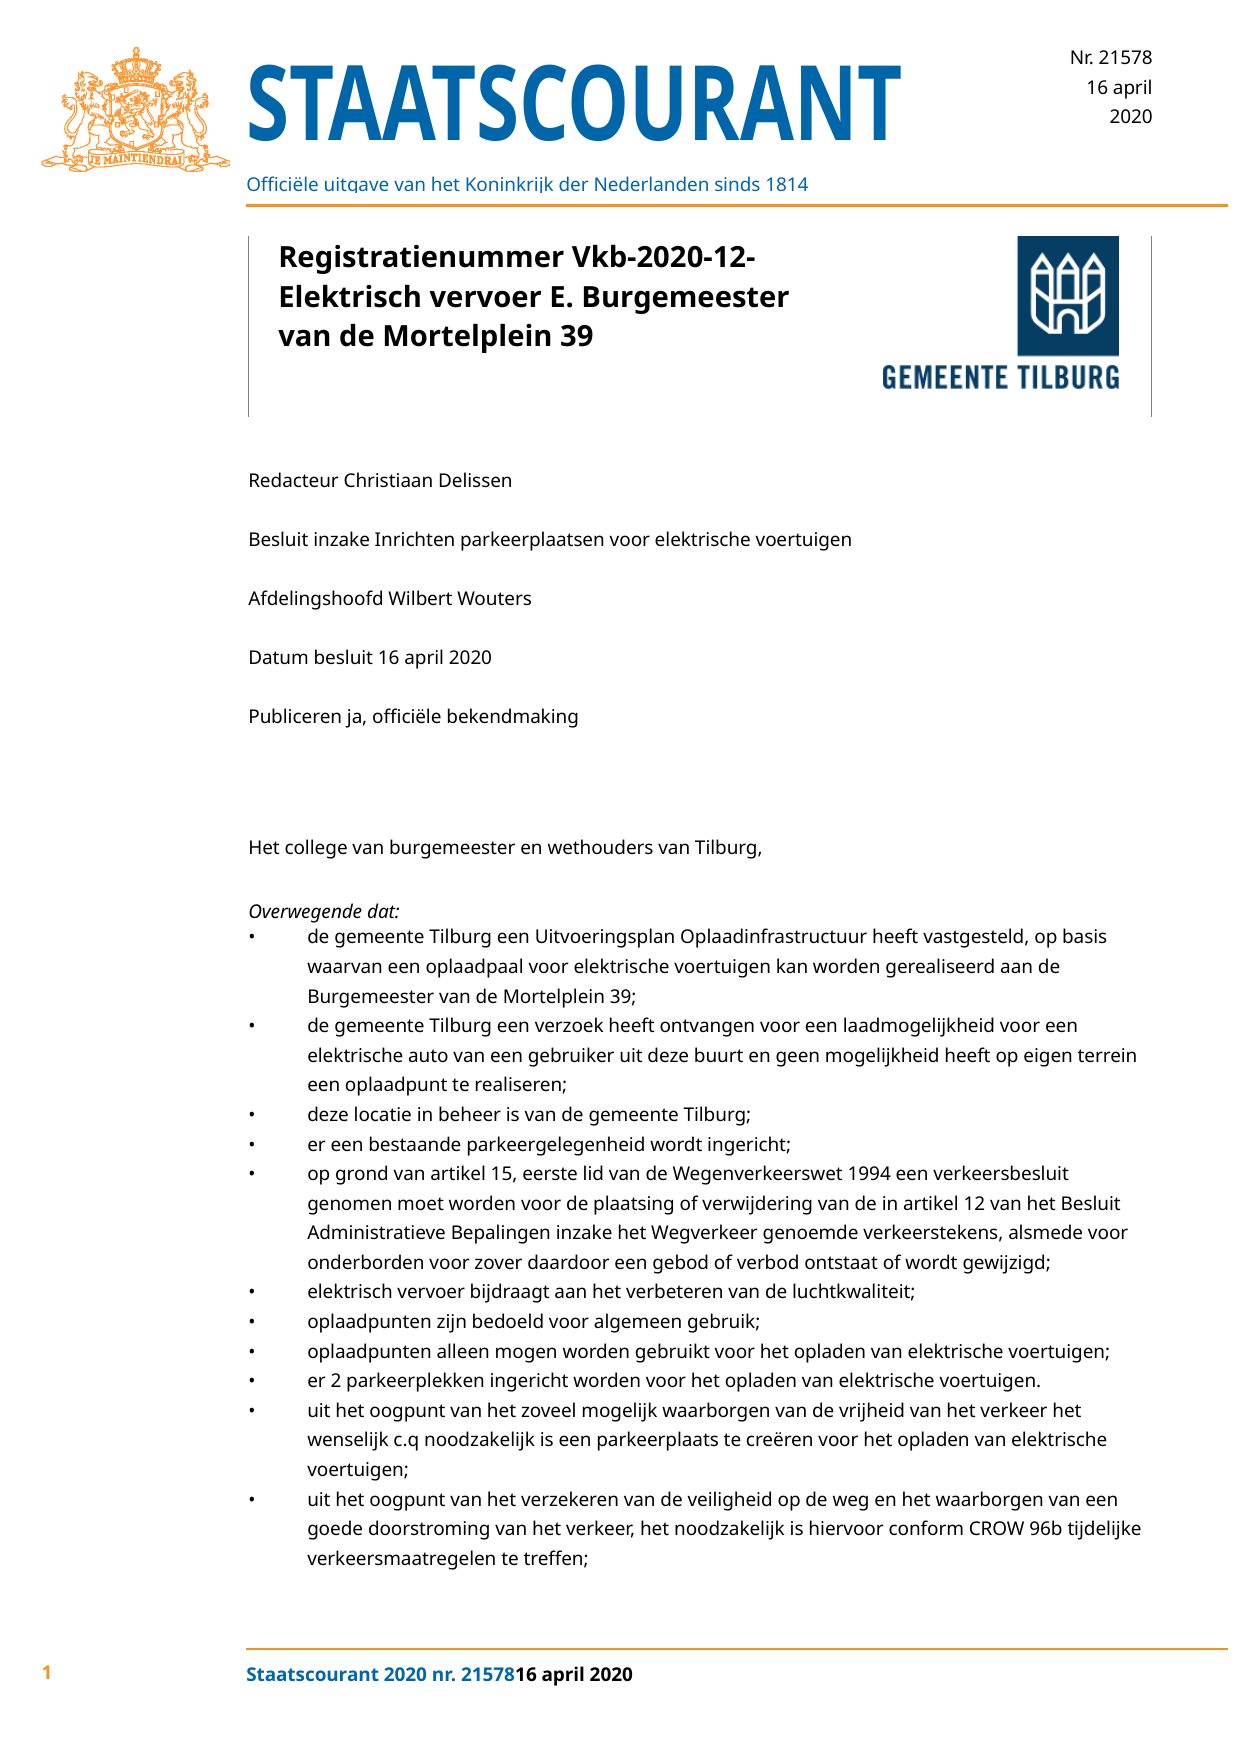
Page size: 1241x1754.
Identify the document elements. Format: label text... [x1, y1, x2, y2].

list elektrisch vervoer bijdraagt aan het verbeteren van de luchtkwaliteit; [248, 1279, 1152, 1304]
text Het college van burgemeester en wethouders van Tilburg, [248, 834, 1152, 860]
list uit het oogpunt van het zoveel mogelijk waarborgen van de vrijheid van het verkeer het wenselijk c.q noodzakelijk is een parkeerplaats te creëren voor het opladen van elektrische voertuigen; [248, 1397, 1152, 1482]
text Overwegende dat: [248, 898, 1152, 924]
list uit het oogpunt van het verzekeren van de veiligheid op de weg en het waarborgen van een goede doorstroming van het verkeer, het noodzakelijk is hiervoor conform CROW 96b tijdelijke verkeersmaatregelen te treffen; [248, 1486, 1152, 1571]
list de gemeente Tilburg een Uitvoeringsplan Oplaadinfrastructuur heeft vastgesteld, op basis waarvan een oplaadpaal voor elektrische voertuigen kan worden gerealiseerd aan de Burgemeester van de Mortelplein 39; [248, 924, 1152, 1008]
text Datum besluit 16 april 2020 [248, 644, 1152, 670]
text Redacteur Christiaan Delissen [248, 467, 1152, 493]
picture [882, 236, 1119, 391]
list oplaadpunten zijn bedoeld voor algemeen gebruik; [248, 1308, 1152, 1334]
list er 2 parkeerplekken ingericht worden voor het opladen van elektrische voertuigen. [248, 1367, 1152, 1393]
table_header Registratienummer Vkb-2020-12-Elektrisch vervoer E. Burgemeester van de Mortelplein 39 [249, 236, 850, 417]
list deze locatie in beheer is van de gemeente Tilburg; [248, 1101, 1152, 1127]
list er een bestaande parkeergelegenheid wordt ingericht; [248, 1131, 1152, 1156]
text Publiceren ja, officiële bekendmaking [248, 703, 1152, 729]
table_header [850, 236, 1151, 417]
picture [41, 47, 231, 172]
list de gemeente Tilburg een verzoek heeft ontvangen voor een laadmogelijkheid voor een elektrische auto van een gebruiker uit deze buurt en geen mogelijkheid heeft op eigen terrein een oplaadpunt te realiseren; [248, 1012, 1152, 1097]
list oplaadpunten alleen mogen worden gebruikt voor het opladen van elektrische voertuigen; [248, 1338, 1152, 1363]
text Afdelingshoofd Wilbert Wouters [248, 585, 1152, 611]
list op grond van artikel 15, eerste lid van de Wegenverkeerswet 1994 een verkeersbesluit genomen moet worden voor de plaatsing of verwijdering van de in artikel 12 van het Besluit Administratieve Bepalingen inzake het Wegverkeer genoemde verkeerstekens, alsmede voor onderborden voor zover daardoor een gebod of verbod ontstaat of wordt gewijzigd; [248, 1160, 1152, 1275]
text Besluit inzake Inrichten parkeerplaatsen voor elektrische voertuigen [248, 526, 1152, 552]
